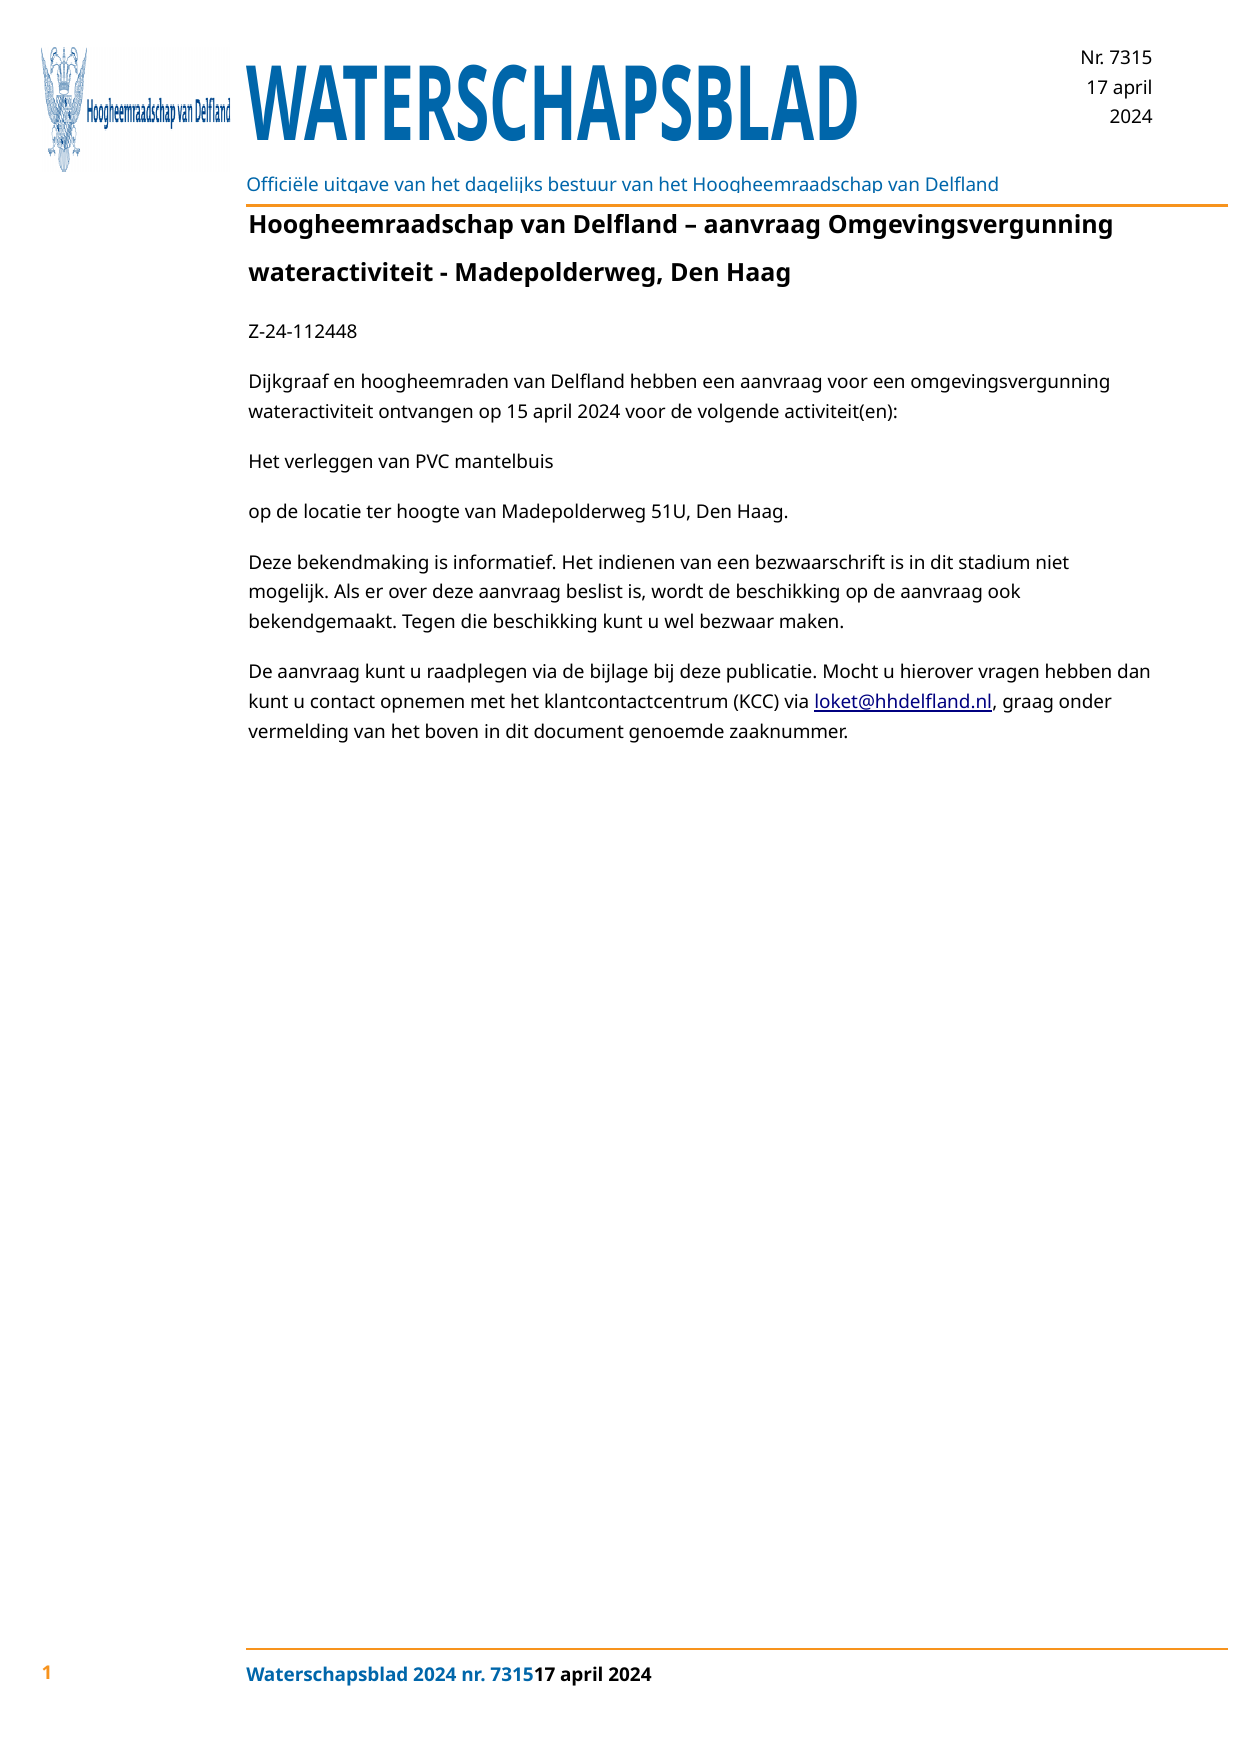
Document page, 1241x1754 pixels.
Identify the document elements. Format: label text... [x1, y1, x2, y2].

text Hoogheemraadschap van Delfland – aanvraag Omgevingsvergunning wateractiviteit - Madepolderweg, Den Haag [248, 207, 1152, 288]
text op de locatie ter hoogte van Madepolderweg 51U, Den Haag. [248, 499, 1152, 524]
text De aanvraag kunt u raadplegen via de bijlage bij deze publicatie. Mocht u hierover vragen hebben dan kunt u contact opnemen met het klantcontactcentrum (KCC) via loket@hhdelfland.nl, graag onder vermelding van het boven in dit document genoemde zaaknummer. [248, 659, 1152, 744]
text Deze bekendmaking is informatief. Het indienen van een bezwaarschrift is in dit stadium niet mogelijk. Als er over deze aanvraag beslist is, wordt de beschikking op de aanvraag ook bekendgemaakt. Tegen die beschikking kunt u wel bezwaar maken. [248, 549, 1152, 634]
text Z-24-112448 [248, 318, 1152, 344]
text Het verleggen van PVC mantelbuis [248, 448, 1152, 474]
picture [41, 47, 231, 172]
text Dijkgraaf en hoogheemraden van Delfland hebben een aanvraag voor een omgevingsvergunning wateractiviteit ontvangen op 15 april 2024 voor de volgende activiteit(en): [248, 368, 1152, 424]
